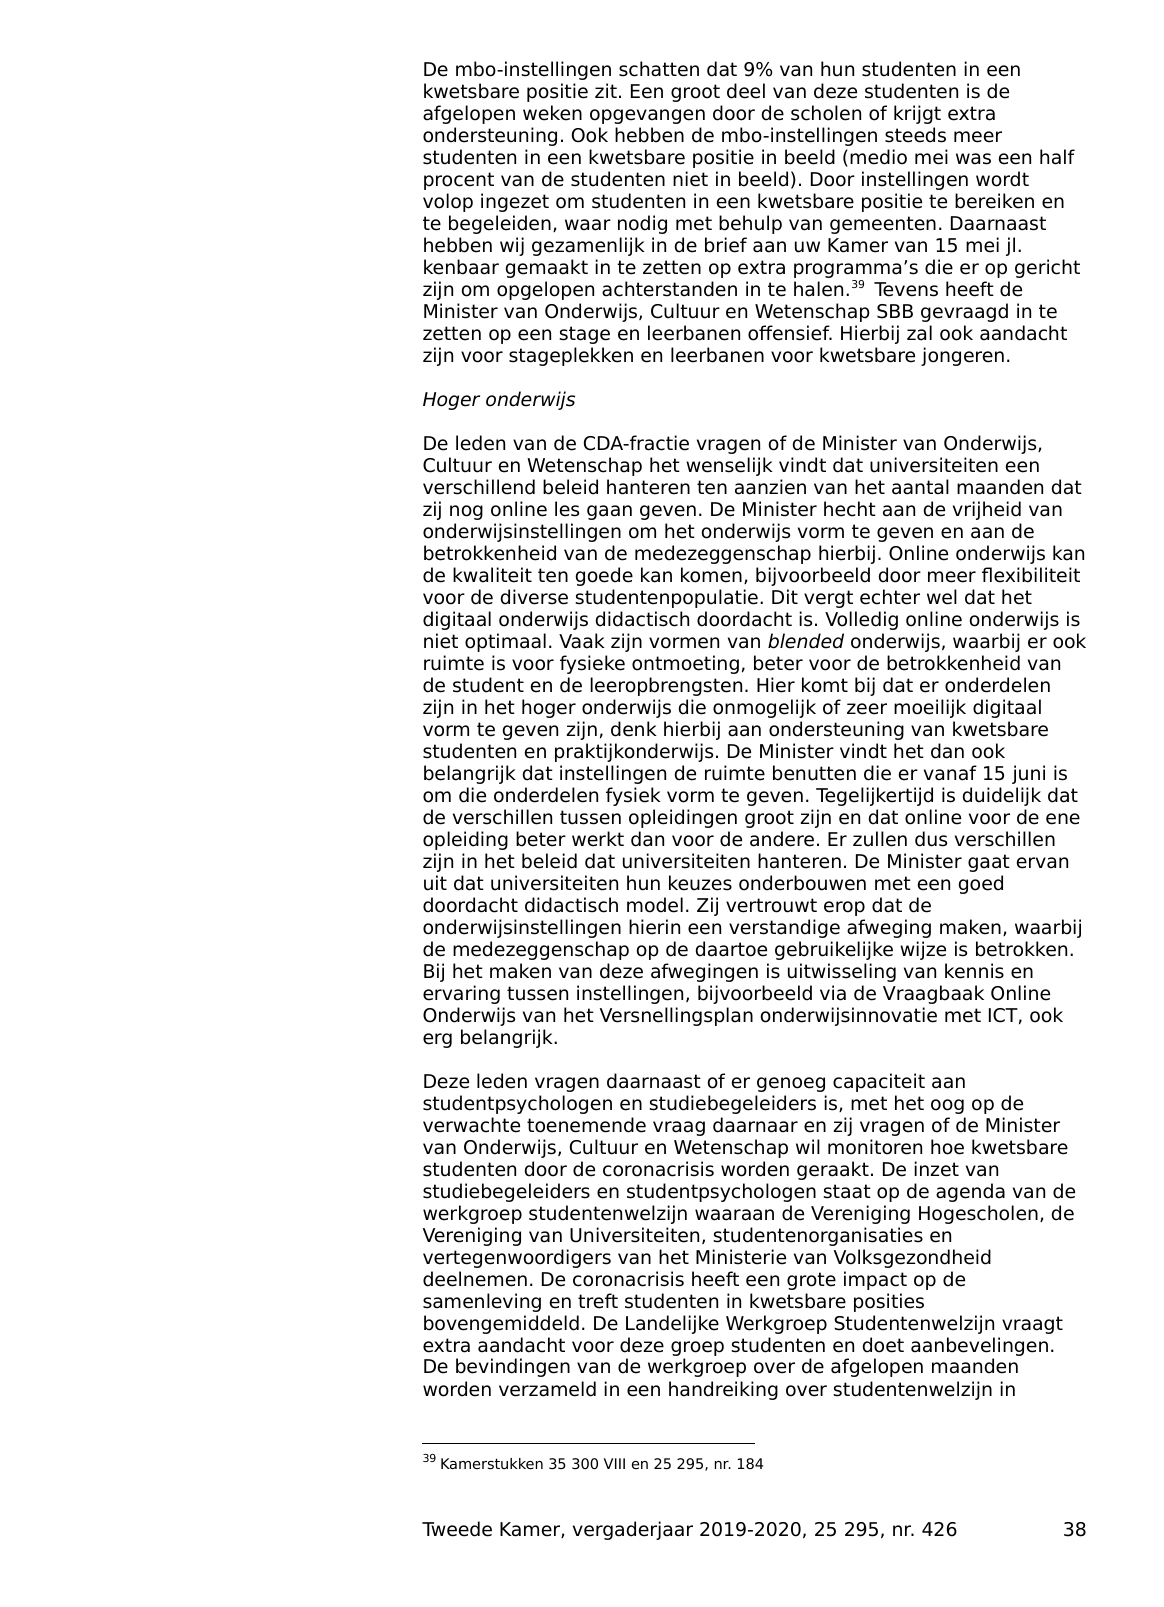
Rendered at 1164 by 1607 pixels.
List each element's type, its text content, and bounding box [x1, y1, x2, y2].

text Kamerstukken 35 300 VIII en 25 295, nr. 184 [422, 1452, 1087, 1474]
subtitle Hoger onderwijs [422, 389, 1087, 411]
text De mbo-instellingen schatten dat 9% van hun studenten in een kwetsbare positie zit. Een groot deel van deze studenten is de afgelopen weken opgevangen door de scholen of krijgt extra ondersteuning. Ook hebben de mbo-instellingen steeds meer studenten in een kwetsbare positie in beeld (medio mei was een half procent van de studenten niet in beeld). Door instellingen wordt volop ingezet om studenten in een kwetsbare positie te bereiken en te begeleiden, waar nodig met behulp van gemeenten. Daarnaast hebben wij gezamenlijk in de brief aan uw Kamer van 15 mei jl. kenbaar gemaakt in te zetten op extra programma’s die er op gericht zijn om opgelopen achterstanden in te halen. Tevens heeft de Minister van Onderwijs, Cultuur en Wetenschap SBB gevraagd in te zetten op een stage en leerbanen offensief. Hierbij zal ook aandacht zijn voor stageplekken en leerbanen voor kwetsbare jongeren. [422, 59, 1087, 367]
text Deze leden vragen daarnaast of er genoeg capaciteit aan studentpsychologen en studiebegeleiders is, met het oog op de verwachte toenemende vraag daarnaar en zij vragen of de Minister van Onderwijs, Cultuur en Wetenschap wil monitoren hoe kwetsbare studenten door de coronacrisis worden geraakt. De inzet van studiebegeleiders en studentpsychologen staat op de agenda van de werkgroep studentenwelzijn waaraan de Vereniging Hogescholen, de Vereniging van Universiteiten, studentenorganisaties en vertegenwoordigers van het Ministerie van Volksgezondheid deelnemen. De coronacrisis heeft een grote impact op de samenleving en treft studenten in kwetsbare posities bovengemiddeld. De Landelijke Werkgroep Studentenwelzijn vraagt extra aandacht voor deze groep studenten en doet aanbevelingen. De bevindingen van de werkgroep over de afgelopen maanden worden verzameld in een handreiking over studentenwelzijn in [422, 1071, 1087, 1400]
text De leden van de CDA-fractie vragen of de Minister van Onderwijs, Cultuur en Wetenschap het wenselijk vindt dat universiteiten een verschillend beleid hanteren ten aanzien van het aantal maanden dat zij nog online les gaan geven. De Minister hecht aan de vrijheid van onderwijsinstellingen om het onderwijs vorm te geven en aan de betrokkenheid van de medezeggenschap hierbij. Online onderwijs kan de kwaliteit ten goede kan komen, bijvoorbeeld door meer flexibiliteit voor de diverse studentenpopulatie. Dit vergt echter wel dat het digitaal onderwijs didactisch doordacht is. Volledig online onderwijs is niet optimaal. Vaak zijn vormen van blended onderwijs, waarbij er ook ruimte is voor fysieke ontmoeting, beter voor de betrokkenheid van de student en de leeropbrengsten. Hier komt bij dat er onderdelen zijn in het hoger onderwijs die onmogelijk of zeer moeilijk digitaal vorm te geven zijn, denk hierbij aan ondersteuning van kwetsbare studenten en praktijkonderwijs. De Minister vindt het dan ook belangrijk dat instellingen de ruimte benutten die er vanaf 15 juni is om die onderdelen fysiek vorm te geven. Tegelijkertijd is duidelijk dat de verschillen tussen opleidingen groot zijn en dat online voor de ene opleiding beter werkt dan voor de andere. Er zullen dus verschillen zijn in het beleid dat universiteiten hanteren. De Minister gaat ervan uit dat universiteiten hun keuzes onderbouwen met een goed doordacht didactisch model. Zij vertrouwt erop dat de onderwijsinstellingen hierin een verstandige afweging maken, waarbij de medezeggenschap op de daartoe gebruikelijke wijze is betrokken. Bij het maken van deze afwegingen is uitwisseling van kennis en ervaring tussen instellingen, bijvoorbeeld via de Vraagbaak Online Onderwijs van het Versnellingsplan onderwijsinnovatie met ICT, ook erg belangrijk. [422, 433, 1087, 1048]
